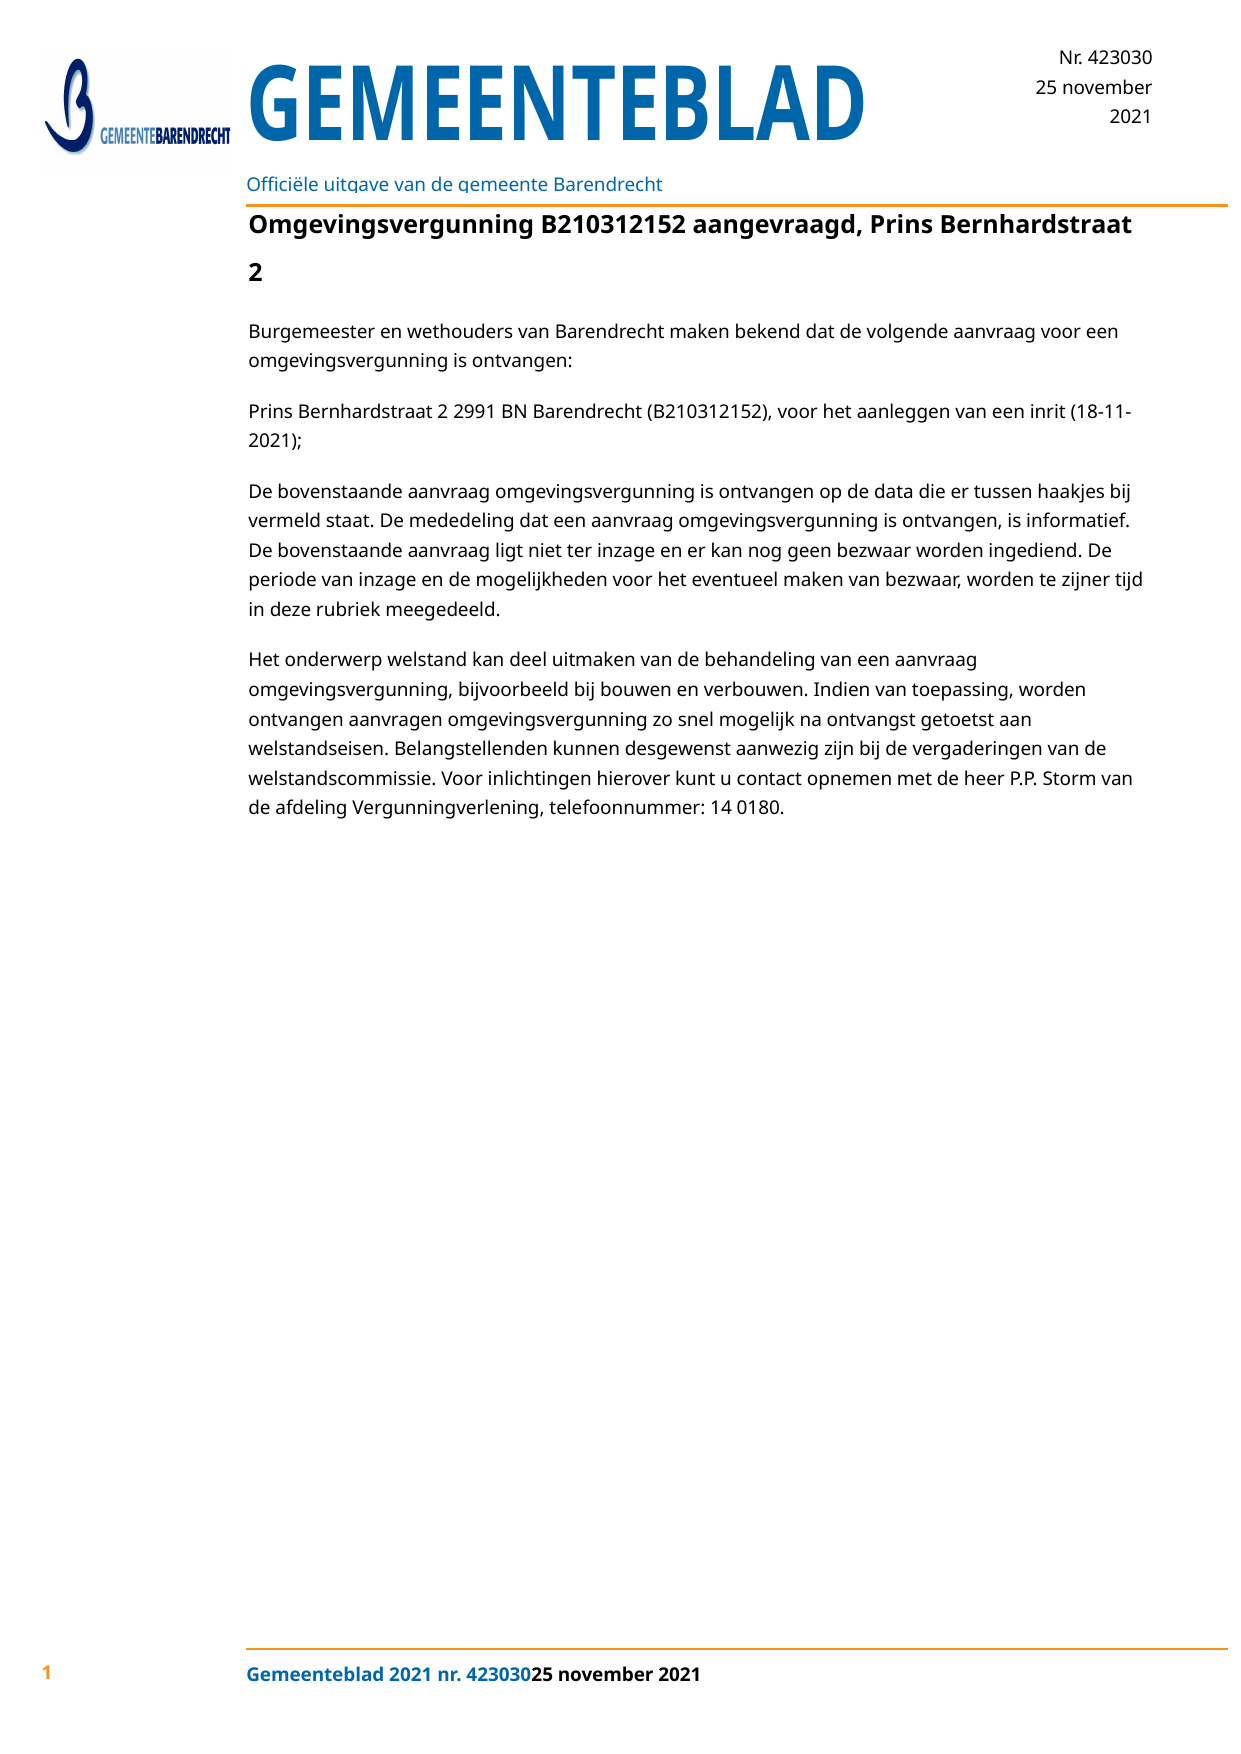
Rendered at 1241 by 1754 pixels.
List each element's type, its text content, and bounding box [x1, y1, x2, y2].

text Het onderwerp welstand kan deel uitmaken van de behandeling van een aanvraag omgevingsvergunning, bijvoorbeeld bij bouwen en verbouwen. Indien van toepassing, worden ontvangen aanvragen omgevingsvergunning zo snel mogelijk na ontvangst getoetst aan welstandseisen. Belangstellenden kunnen desgewenst aanwezig zijn bij de vergaderingen van de welstandscommissie. Voor inlichtingen hierover kunt u contact opnemen met de heer P.P. Storm van de afdeling Vergunningverlening, telefoonnummer: 14 0180. [248, 647, 1152, 820]
text Omgevingsvergunning B210312152 aangevraagd, Prins Bernhardstraat 2 [248, 207, 1152, 288]
text De bovenstaande aanvraag omgevingsvergunning is ontvangen op de data die er tussen haakjes bij vermeld staat. De mededeling dat een aanvraag omgevingsvergunning is ontvangen, is informatief. De bovenstaande aanvraag ligt niet ter inzage en er kan nog geen bezwaar worden ingediend. De periode van inzage en de mogelijkheden voor het eventueel maken van bezwaar, worden te zijner tijd in deze rubriek meegedeeld. [248, 478, 1152, 622]
text Burgemeester en wethouders van Barendrecht maken bekend dat de volgende aanvraag voor een omgevingsvergunning is ontvangen: [248, 318, 1152, 373]
text Prins Bernhardstraat 2 2991 BN Barendrecht (B210312152), voor het aanleggen van een inrit (18-11-2021); [248, 398, 1152, 453]
picture [41, 47, 231, 172]
